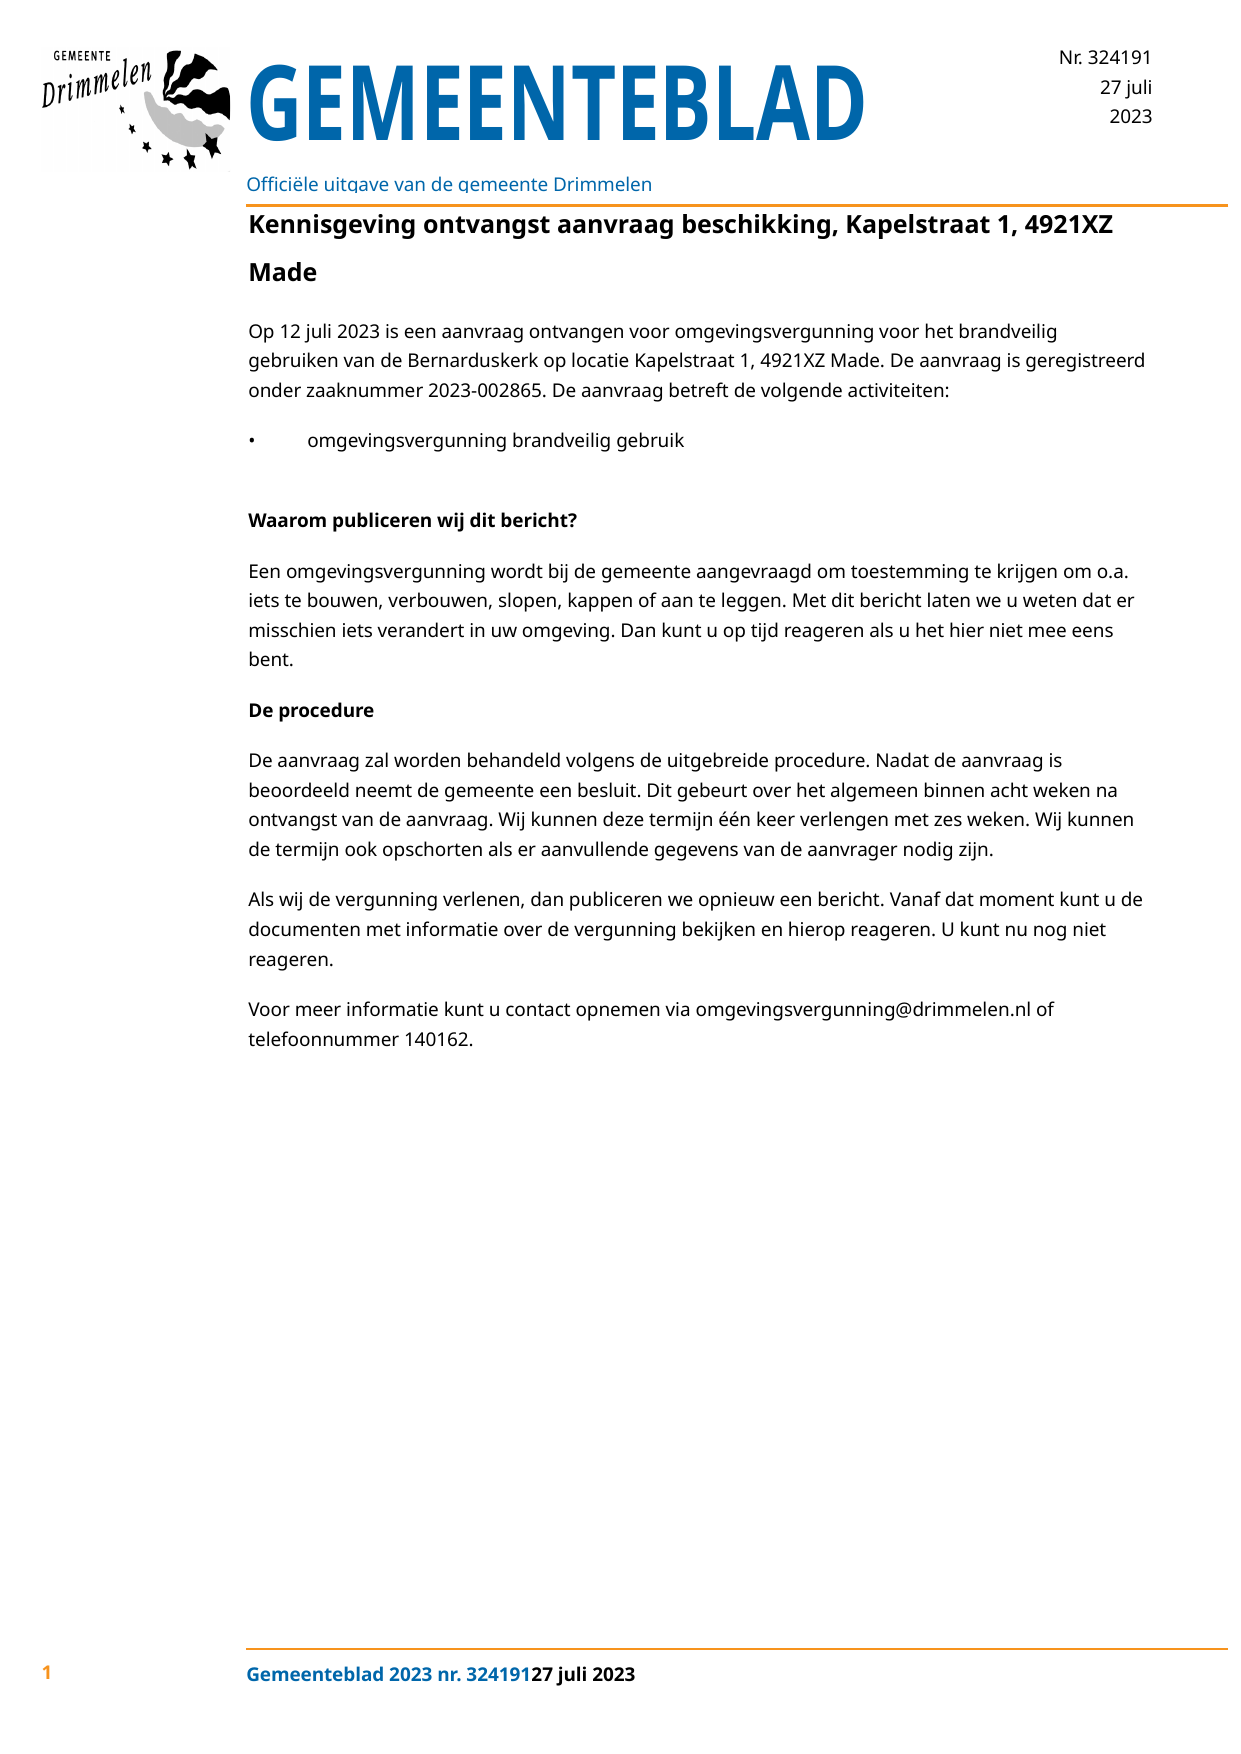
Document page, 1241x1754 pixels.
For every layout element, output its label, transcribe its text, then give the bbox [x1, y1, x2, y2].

text Voor meer informatie kunt u contact opnemen via omgevingsvergunning@drimmelen.nl of telefoonnummer 140162. [248, 996, 1152, 1052]
text De procedure [248, 697, 1152, 723]
text Waarom publiceren wij dit bericht? [248, 507, 1152, 533]
list omgevingsvergunning brandveilig gebruik [248, 427, 1152, 453]
text Als wij de vergunning verlenen, dan publiceren we opnieuw een bericht. Vanaf dat moment kunt u de documenten met informatie over de vergunning bekijken en hierop reageren. U kunt nu nog niet reageren. [248, 887, 1152, 972]
picture [41, 47, 231, 172]
text Kennisgeving ontvangst aanvraag beschikking, Kapelstraat 1, 4921XZ Made [248, 207, 1152, 288]
text De aanvraag zal worden behandeld volgens de uitgebreide procedure. Nadat de aanvraag is beoordeeld neemt de gemeente een besluit. Dit gebeurt over het algemeen binnen acht weken na ontvangst van de aanvraag. Wij kunnen deze termijn één keer verlengen met zes weken. Wij kunnen de termijn ook opschorten als er aanvullende gegevens van de aanvrager nodig zijn. [248, 747, 1152, 862]
text Op 12 juli 2023 is een aanvraag ontvangen voor omgevingsvergunning voor het brandveilig gebruiken van de Bernarduskerk op locatie Kapelstraat 1, 4921XZ Made. De aanvraag is geregistreerd onder zaaknummer 2023-002865. De aanvraag betreft de volgende activiteiten: [248, 318, 1152, 403]
text Een omgevingsvergunning wordt bij de gemeente aangevraagd om toestemming te krijgen om o.a. iets te bouwen, verbouwen, slopen, kappen of aan te leggen. Met dit bericht laten we u weten dat er misschien iets verandert in uw omgeving. Dan kunt u op tijd reageren als u het hier niet mee eens bent. [248, 558, 1152, 672]
